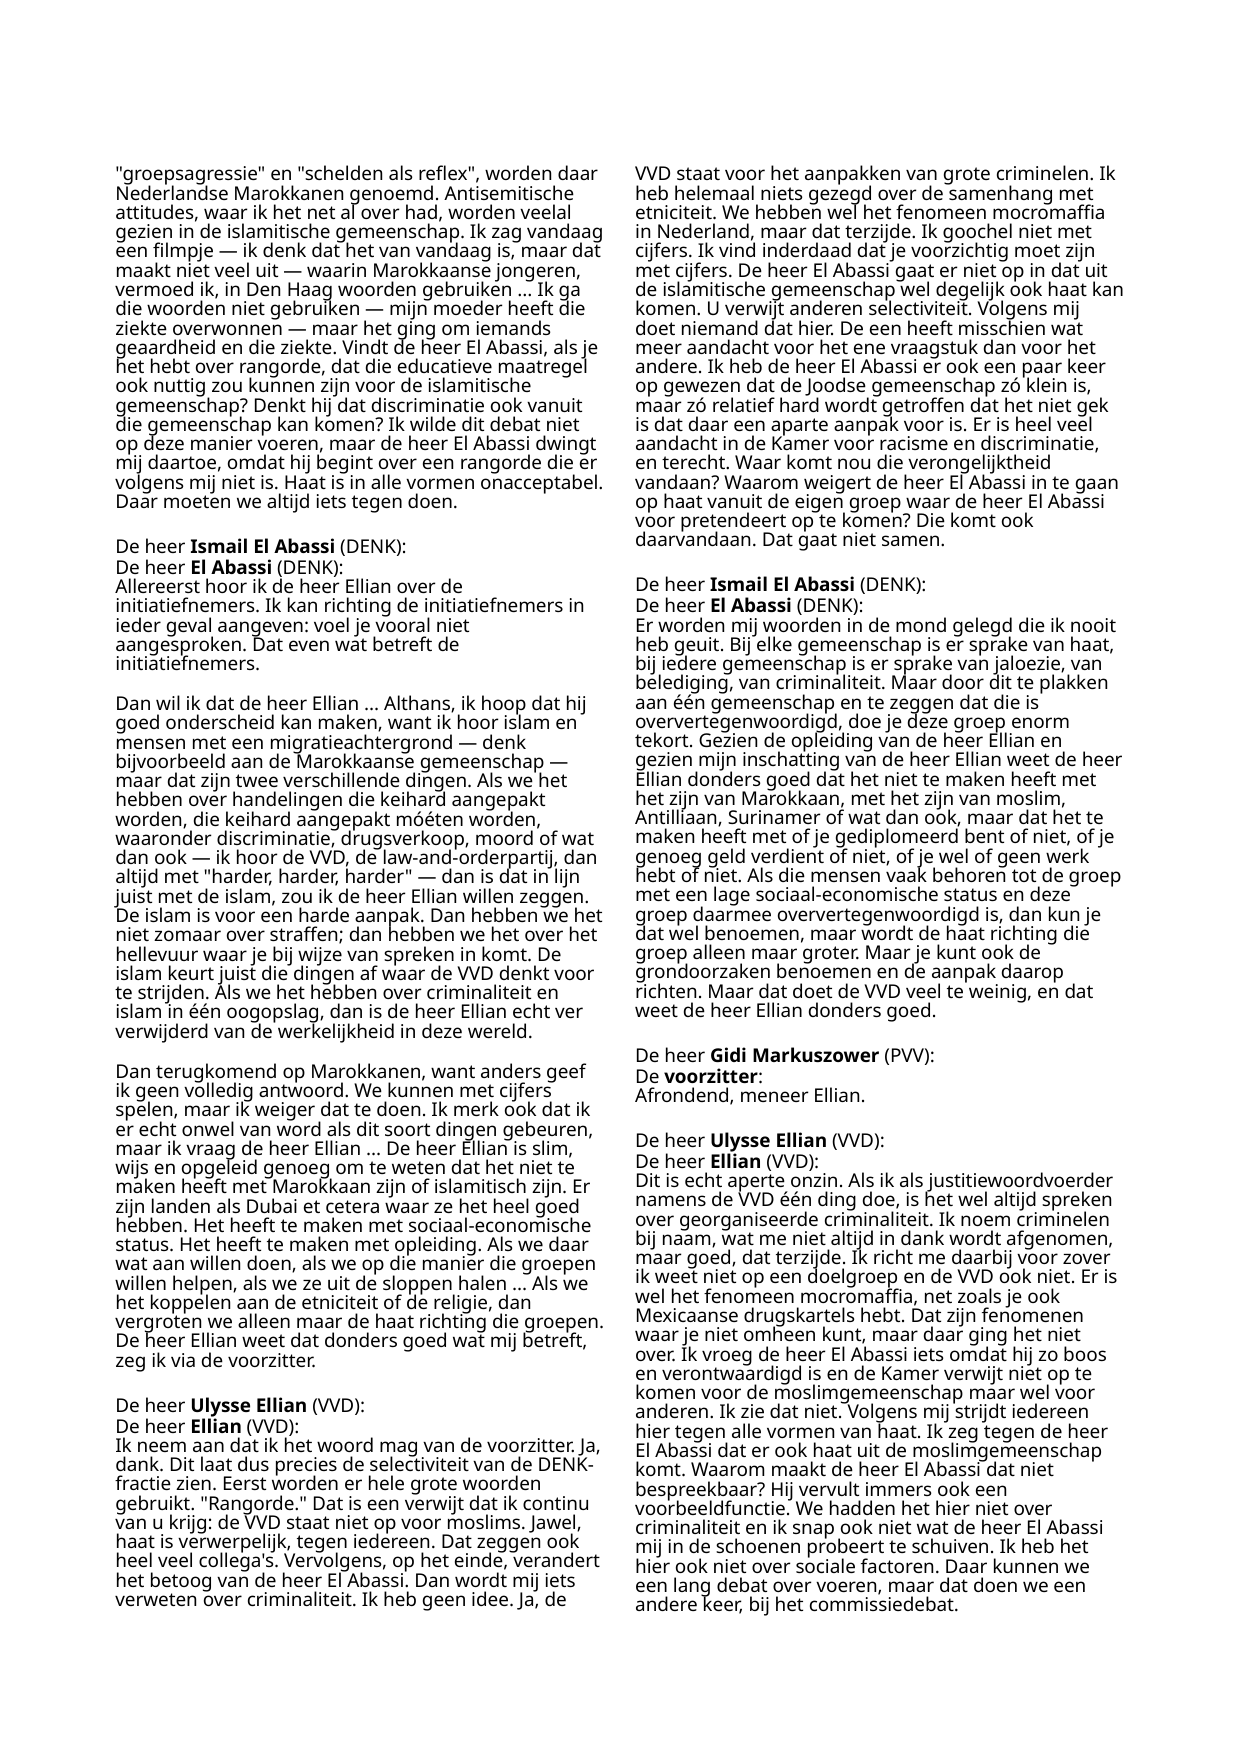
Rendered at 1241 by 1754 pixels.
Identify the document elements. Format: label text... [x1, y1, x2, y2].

text De heer Ulysse Ellian (VVD): [635, 1127, 1125, 1153]
text De heer Ulysse Ellian (VVD): [115, 1392, 605, 1418]
text De heer Ellian (VVD): [115, 1418, 605, 1437]
text Dit is echt aperte onzin. Als ik als justitiewoordvoerder namens de VVD één ding doe, is het wel altijd spreken over georganiseerde criminaliteit. Ik noem criminelen bij naam, wat me niet altijd in dank wordt afgenomen, maar goed, dat terzijde. Ik richt me daarbij voor zover ik weet niet op een doelgroep en de VVD ook niet. Er is wel het fenomeen mocromaffia, net zoals je ook Mexicaanse drugskartels hebt. Dat zijn fenomenen waar je niet omheen kunt, maar daar ging het niet over. Ik vroeg de heer El Abassi iets omdat hij zo boos en verontwaardigd is en de Kamer verwijt niet op te komen voor de moslimgemeenschap maar wel voor anderen. Ik zie dat niet. Volgens mij strijdt iedereen hier tegen alle vormen van haat. Ik zeg tegen de heer El Abassi dat er ook haat uit de moslimgemeenschap komt. Waarom maakt de heer El Abassi dat niet bespreekbaar? Hij vervult immers ook een voorbeeldfunctie. We hadden het hier niet over criminaliteit en ik snap ook niet wat de heer El Abassi mij in de schoenen probeert te schuiven. Ik heb het hier ook niet over sociale factoren. Daar kunnen we een lang debat over voeren, maar dat doen we een andere keer, bij het commissiedebat. [635, 1172, 1125, 1615]
text Ik neem aan dat ik het woord mag van de voorzitter. Ja, dank. Dit laat dus precies de selectiviteit van de DENK-fractie zien. Eerst worden er hele grote woorden gebruikt. "Rangorde." Dat is een verwijt dat ik continu van u krijg: de VVD staat niet op voor moslims. Jawel, haat is verwerpelijk, tegen iedereen. Dat zeggen ook heel veel collega's. Vervolgens, op het einde, verandert het betoog van de heer El Abassi. Dan wordt mij iets verweten over criminaliteit. Ik heb geen idee. Ja, de [115, 1437, 605, 1610]
text Dan wil ik dat de heer Ellian ... Althans, ik hoop dat hij goed onderscheid kan maken, want ik hoor islam en mensen met een migratieachtergrond — denk bijvoorbeeld aan de Marokkaanse gemeenschap — maar dat zijn twee verschillende dingen. Als we het hebben over handelingen die keihard aangepakt worden, die keihard aangepakt móéten worden, waaronder discriminatie, drugsverkoop, moord of wat dan ook — ik hoor de VVD, de law-and-orderpartij, dan altijd met "harder, harder, harder" — dan is dat in lijn juist met de islam, zou ik de heer Ellian willen zeggen. De islam is voor een harde aanpak. Dan hebben we het niet zomaar over straffen; dan hebben we het over het hellevuur waar je bij wijze van spreken in komt. De islam keurt juist die dingen af waar de VVD denkt voor te strijden. Als we het hebben over criminaliteit en islam in één oogopslag, dan is de heer Ellian echt ver verwijderd van de werkelijkheid in deze wereld. [115, 695, 605, 1042]
text De heer Ismail El Abassi (DENK): [635, 572, 1125, 597]
text "groepsagressie" en "schelden als reflex", worden daar Nederlandse Marokkanen genoemd. Antisemitische attitudes, waar ik het net al over had, worden veelal gezien in de islamitische gemeenschap. Ik zag vandaag een filmpje — ik denk dat het van vandaag is, maar dat maakt niet veel uit — waarin Marokkaanse jongeren, vermoed ik, in Den Haag woorden gebruiken ... Ik ga die woorden niet gebruiken — mijn moeder heeft die ziekte overwonnen — maar het ging om iemands geaardheid en die ziekte. Vindt de heer El Abassi, als je het hebt over rangorde, dat die educatieve maatregel ook nuttig zou kunnen zijn voor de islamitische gemeenschap? Denkt hij dat discriminatie ook vanuit die gemeenschap kan komen? Ik wilde dit debat niet op deze manier voeren, maar de heer El Abassi dwingt mij daartoe, omdat hij begint over een rangorde die er volgens mij niet is. Haat is in alle vormen onacceptabel. Daar moeten we altijd iets tegen doen. [115, 165, 605, 512]
text De heer Gidi Markuszower (PVV): [635, 1042, 1125, 1068]
text De heer Ellian (VVD): [635, 1153, 1125, 1172]
text De heer Ismail El Abassi (DENK): [115, 533, 605, 559]
text Afrondend, meneer Ellian. [635, 1087, 1125, 1106]
text Er worden mij woorden in de mond gelegd die ik nooit heb geuit. Bij elke gemeenschap is er sprake van haat, bij iedere gemeenschap is er sprake van jaloezie, van belediging, van criminaliteit. Maar door dit te plakken aan één gemeenschap en te zeggen dat die is oververtegenwoordigd, doe je deze groep enorm tekort. Gezien de opleiding van de heer Ellian en gezien mijn inschatting van de heer Ellian weet de heer Ellian donders goed dat het niet te maken heeft met het zijn van Marokkaan, met het zijn van moslim, Antilliaan, Surinamer of wat dan ook, maar dat het te maken heeft met of je gediplomeerd bent of niet, of je genoeg geld verdient of niet, of je wel of geen werk hebt of niet. Als die mensen vaak behoren tot de groep met een lage sociaal-economische status en deze groep daarmee oververtegenwoordigd is, dan kun je dat wel benoemen, maar wordt de haat richting die groep alleen maar groter. Maar je kunt ook de grondoorzaken benoemen en de aanpak daarop richten. Maar dat doet de VVD veel te weinig, en dat weet de heer Ellian donders goed. [635, 617, 1125, 1021]
text VVD staat voor het aanpakken van grote criminelen. Ik heb helemaal niets gezegd over de samenhang met etniciteit. We hebben wel het fenomeen mocromaffia in Nederland, maar dat terzijde. Ik goochel niet met cijfers. Ik vind inderdaad dat je voorzichtig moet zijn met cijfers. De heer El Abassi gaat er niet op in dat uit de islamitische gemeenschap wel degelijk ook haat kan komen. U verwijt anderen selectiviteit. Volgens mij doet niemand dat hier. De een heeft misschien wat meer aandacht voor het ene vraagstuk dan voor het andere. Ik heb de heer El Abassi er ook een paar keer op gewezen dat de Joodse gemeenschap zó klein is, maar zó relatief hard wordt getroffen dat het niet gek is dat daar een aparte aanpak voor is. Er is heel veel aandacht in de Kamer voor racisme en discriminatie, en terecht. Waar komt nou die verongelijktheid vandaan? Waarom weigert de heer El Abassi in te gaan op haat vanuit de eigen groep waar de heer El Abassi voor pretendeert op te komen? Die komt ook daarvandaan. Dat gaat niet samen. [635, 165, 1125, 551]
text Dan terugkomend op Marokkanen, want anders geef ik geen volledig antwoord. We kunnen met cijfers spelen, maar ik weiger dat te doen. Ik merk ook dat ik er echt onwel van word als dit soort dingen gebeuren, maar ik vraag de heer Ellian ... De heer Ellian is slim, wijs en opgeleid genoeg om te weten dat het niet te maken heeft met Marokkaan zijn of islamitisch zijn. Er zijn landen als Dubai et cetera waar ze het heel goed hebben. Het heeft te maken met sociaal-economische status. Het heeft te maken met opleiding. Als we daar wat aan willen doen, als we op die manier die groepen willen helpen, als we ze uit de sloppen halen ... Als we het koppelen aan de etniciteit of de religie, dan vergroten we alleen maar de haat richting die groepen. De heer Ellian weet dat donders goed wat mij betreft, zeg ik via de voorzitter. [115, 1063, 605, 1371]
text De heer El Abassi (DENK): [635, 597, 1125, 617]
text Allereerst hoor ik de heer Ellian over de initiatiefnemers. Ik kan richting de initiatiefnemers in ieder geval aangeven: voel je vooral niet aangesproken. Dat even wat betreft de initiatiefnemers. [115, 578, 605, 674]
text De voorzitter: [635, 1068, 1125, 1087]
text De heer El Abassi (DENK): [115, 559, 605, 578]
